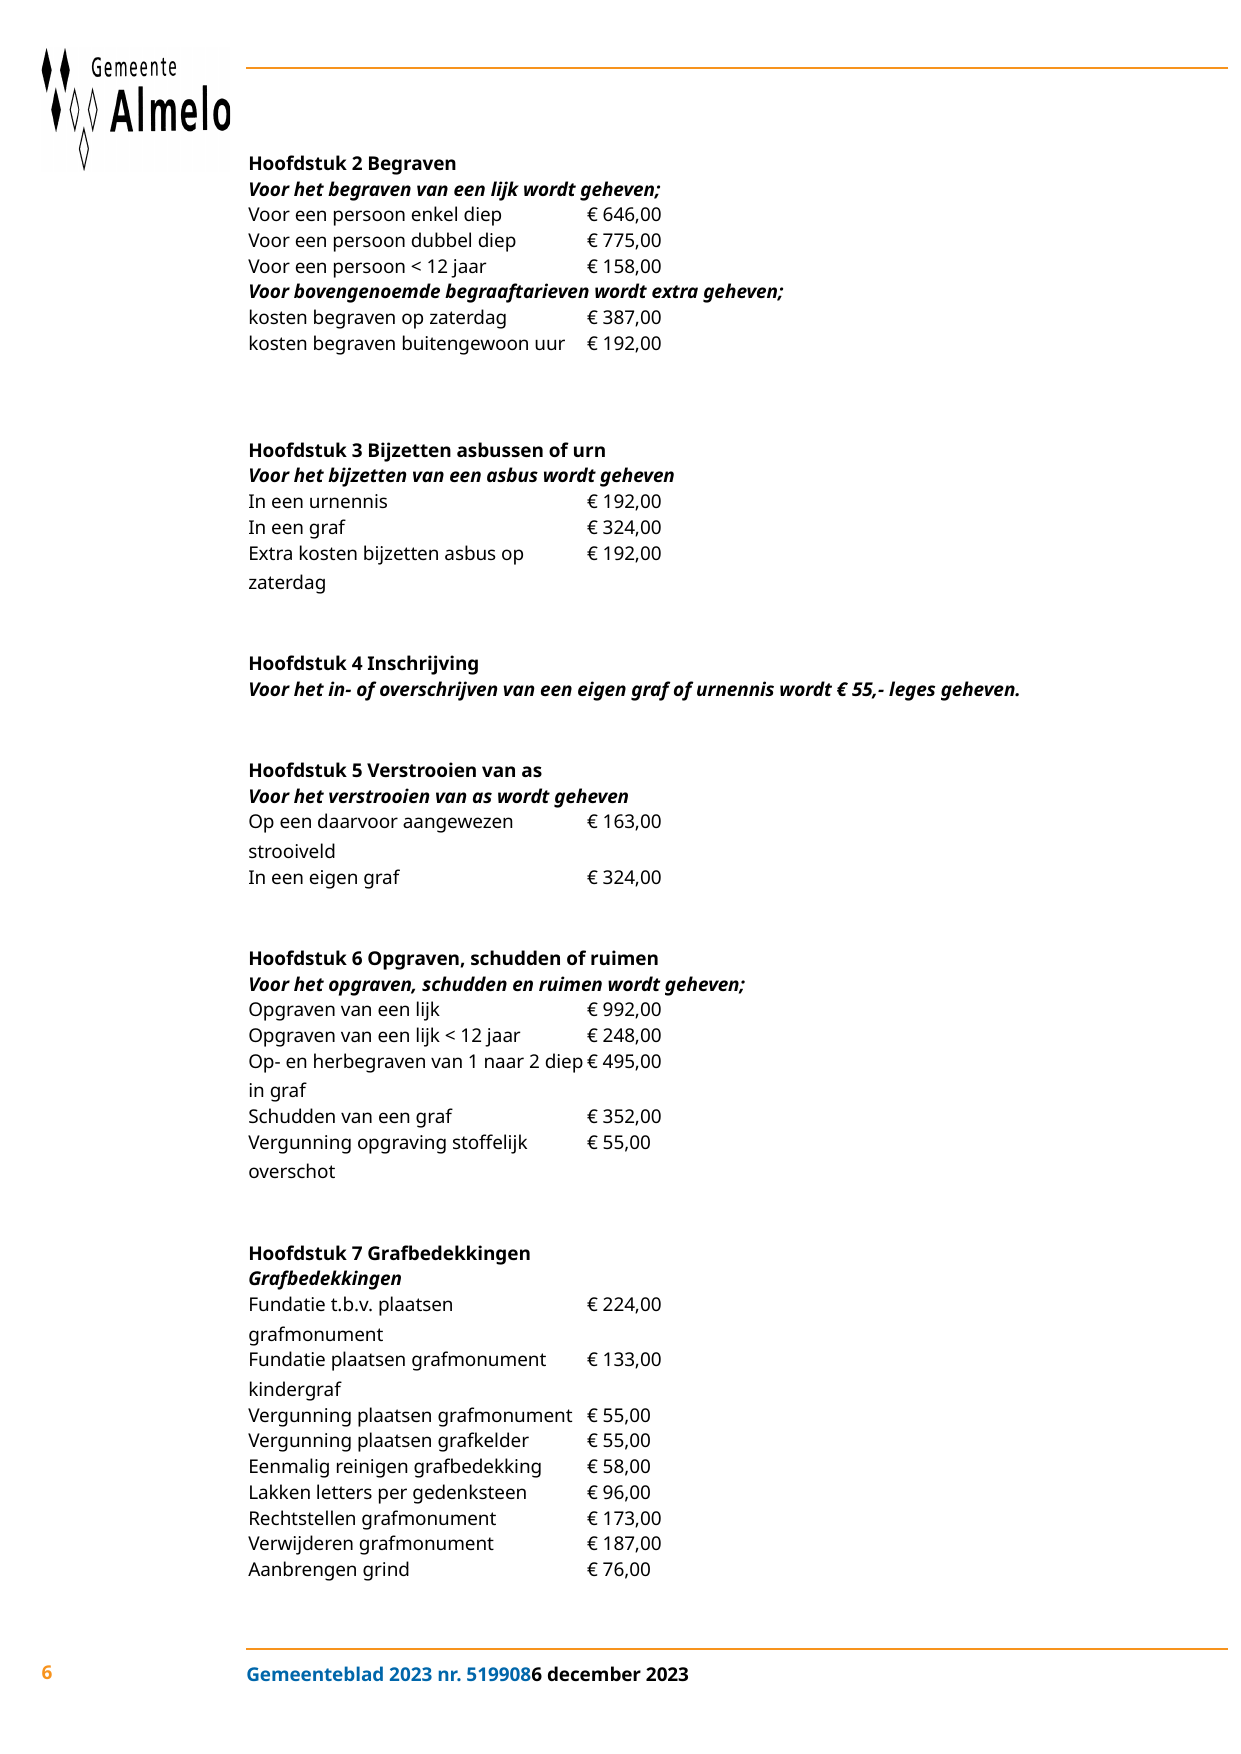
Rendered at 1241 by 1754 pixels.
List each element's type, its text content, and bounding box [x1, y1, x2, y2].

table_cell Hoofdstuk 4 Inschrijving [248, 621, 1152, 676]
table_cell Voor een persoon < 12 jaar [248, 253, 587, 279]
table_cell [813, 1402, 926, 1427]
table_cell [813, 1556, 926, 1582]
table_cell Rechtstellen grafmonument [248, 1505, 587, 1530]
table_cell Grafbedekkingen [248, 1265, 587, 1291]
table_cell [926, 1265, 1152, 1291]
table_cell Opgraven van een lijk [248, 997, 587, 1022]
table_cell Hoofdstuk 3 Bijzetten asbussen of urn [248, 408, 1152, 463]
table_cell [813, 1103, 926, 1129]
table_cell [926, 489, 1152, 514]
table_cell € 324,00 [587, 514, 813, 540]
table_cell Op- en herbegraven van 1 naar 2 diep in graf [248, 1048, 587, 1103]
table_cell [926, 1402, 1152, 1427]
table_cell [361, 595, 587, 621]
table_cell [361, 95, 587, 121]
table_cell [587, 1582, 813, 1608]
table_cell [926, 540, 1152, 595]
table_cell [813, 305, 926, 330]
table_cell [361, 382, 587, 407]
table_cell [813, 1022, 926, 1048]
table_cell € 55,00 [587, 1428, 813, 1453]
table_cell Fundatie t.b.v. plaatsen grafmonument [248, 1291, 587, 1346]
table_cell € 173,00 [587, 1505, 813, 1530]
table_cell [1039, 595, 1152, 621]
table_cell € 248,00 [587, 1022, 813, 1048]
table_cell [248, 95, 361, 121]
table_cell [587, 595, 813, 621]
table_cell [1039, 382, 1152, 407]
table_cell In een graf [248, 514, 587, 540]
table_cell [813, 1428, 926, 1453]
table_cell [926, 1291, 1152, 1346]
table_cell € 158,00 [587, 253, 813, 279]
table_cell [1039, 95, 1152, 121]
table_cell [926, 1048, 1152, 1103]
table_cell € 96,00 [587, 1479, 813, 1505]
table_cell [813, 227, 926, 253]
table_cell [813, 1184, 926, 1210]
table_cell [813, 1129, 926, 1184]
table_cell Schudden van een graf [248, 1103, 587, 1129]
table_cell [813, 1479, 926, 1505]
table_cell [926, 1505, 1152, 1530]
table_cell Eenmalig reinigen grafbedekking [248, 1453, 587, 1479]
table_cell [813, 864, 926, 890]
table_cell € 192,00 [587, 489, 813, 514]
picture [41, 47, 231, 172]
table_cell [813, 702, 1038, 728]
table_cell € 352,00 [587, 1103, 813, 1129]
table_cell [1039, 702, 1152, 728]
table_cell [813, 1346, 926, 1402]
table_cell [926, 1556, 1152, 1582]
table_cell Voor het bijzetten van een asbus wordt geheven [248, 463, 1152, 488]
table_cell [926, 1582, 1152, 1608]
table_cell [926, 1103, 1152, 1129]
table_cell Hoofdstuk 6 Opgraven, schudden of ruimen [248, 916, 1152, 971]
table_cell [813, 1291, 926, 1346]
table_cell [926, 514, 1152, 540]
table_cell Extra kosten bijzetten asbus op zaterdag [248, 540, 587, 595]
table_cell [926, 997, 1152, 1022]
table_cell kosten begraven buitengewoon uur [248, 330, 587, 356]
table_cell [248, 356, 587, 382]
table_cell [587, 1184, 813, 1210]
table_cell [813, 253, 926, 279]
table_cell [813, 1265, 926, 1291]
table_cell [248, 382, 361, 407]
table_cell [587, 702, 813, 728]
table_cell [813, 595, 1038, 621]
table_cell [248, 1582, 587, 1608]
table_cell [587, 890, 813, 916]
table_cell € 55,00 [587, 1402, 813, 1427]
table_cell Voor een persoon dubbel diep [248, 227, 587, 253]
table_cell [926, 890, 1152, 916]
table_cell [813, 95, 1038, 121]
table_cell Vergunning opgraving stoffelijk overschot [248, 1129, 587, 1184]
table_cell [813, 1048, 926, 1103]
table_cell [248, 1184, 587, 1210]
table_cell [813, 382, 1038, 407]
table_cell [926, 1346, 1152, 1402]
table_cell [926, 809, 1152, 864]
table_cell Hoofdstuk 5 Verstrooien van as [248, 728, 1152, 783]
table_cell [926, 1184, 1152, 1210]
table_cell [813, 202, 926, 227]
table_cell Lakken letters per gedenksteen [248, 1479, 587, 1505]
table_cell Voor bovengenoemde begraaftarieven wordt extra geheven; [248, 279, 1152, 304]
table_cell Aanbrengen grind [248, 1556, 587, 1582]
table_cell [587, 95, 813, 121]
table_cell [248, 595, 361, 621]
table_cell [813, 330, 926, 356]
table_cell [587, 382, 813, 407]
table_cell € 187,00 [587, 1530, 813, 1556]
table_cell [926, 202, 1152, 227]
table_cell Voor het verstrooien van as wordt geheven [248, 783, 1152, 809]
table_cell Vergunning plaatsen grafkelder [248, 1428, 587, 1453]
table_cell € 224,00 [587, 1291, 813, 1346]
table_cell [813, 540, 926, 595]
table_cell [926, 1479, 1152, 1505]
table_cell [813, 356, 926, 382]
table_cell [926, 330, 1152, 356]
table_cell [248, 890, 587, 916]
table_cell [813, 1505, 926, 1530]
table_cell Verwijderen grafmonument [248, 1530, 587, 1556]
table_cell € 387,00 [587, 305, 813, 330]
table_cell Voor het in- of overschrijven van een eigen graf of urnennis wordt € 55,- leges geheven. [248, 676, 1152, 702]
table_cell [926, 864, 1152, 890]
table_cell In een urnennis [248, 489, 587, 514]
table_cell Voor een persoon enkel diep [248, 202, 587, 227]
table_cell Hoofdstuk 2 Begraven [248, 121, 1152, 176]
table_cell [926, 253, 1152, 279]
table_cell [361, 702, 587, 728]
table_cell [926, 356, 1152, 382]
table_cell In een eigen graf [248, 864, 587, 890]
table_cell [926, 227, 1152, 253]
table_cell [926, 1022, 1152, 1048]
table_cell [926, 1428, 1152, 1453]
table_cell [813, 997, 926, 1022]
table_cell [813, 1453, 926, 1479]
table_cell [926, 1129, 1152, 1184]
table_cell Opgraven van een lijk < 12 jaar [248, 1022, 587, 1048]
table_cell € 324,00 [587, 864, 813, 890]
table_cell € 76,00 [587, 1556, 813, 1582]
table_cell [926, 305, 1152, 330]
table_cell € 133,00 [587, 1346, 813, 1402]
table_cell kosten begraven op zaterdag [248, 305, 587, 330]
table_cell € 55,00 [587, 1129, 813, 1184]
table_cell € 775,00 [587, 227, 813, 253]
table_cell [813, 1582, 926, 1608]
table_cell [926, 1530, 1152, 1556]
table_cell [587, 356, 813, 382]
table_cell [813, 514, 926, 540]
table_cell € 495,00 [587, 1048, 813, 1103]
table_cell [248, 702, 361, 728]
table_cell Vergunning plaatsen grafmonument [248, 1402, 587, 1427]
table_cell [813, 809, 926, 864]
table_cell € 192,00 [587, 330, 813, 356]
table_cell [813, 489, 926, 514]
table_cell Voor het opgraven, schudden en ruimen wordt geheven; [248, 971, 1152, 997]
table_cell € 646,00 [587, 202, 813, 227]
table_cell [587, 1265, 813, 1291]
table_cell [813, 1530, 926, 1556]
table_cell Voor het begraven van een lijk wordt geheven; [248, 176, 1152, 202]
table_cell [813, 890, 926, 916]
table_cell [926, 1453, 1152, 1479]
table_cell Op een daarvoor aangewezen strooiveld [248, 809, 587, 864]
table_cell Hoofdstuk 7 Grafbedekkingen [248, 1210, 1152, 1265]
table_cell € 992,00 [587, 997, 813, 1022]
table_cell Fundatie plaatsen grafmonument kindergraf [248, 1346, 587, 1402]
table_cell € 163,00 [587, 809, 813, 864]
table_cell € 192,00 [587, 540, 813, 595]
table_cell € 58,00 [587, 1453, 813, 1479]
